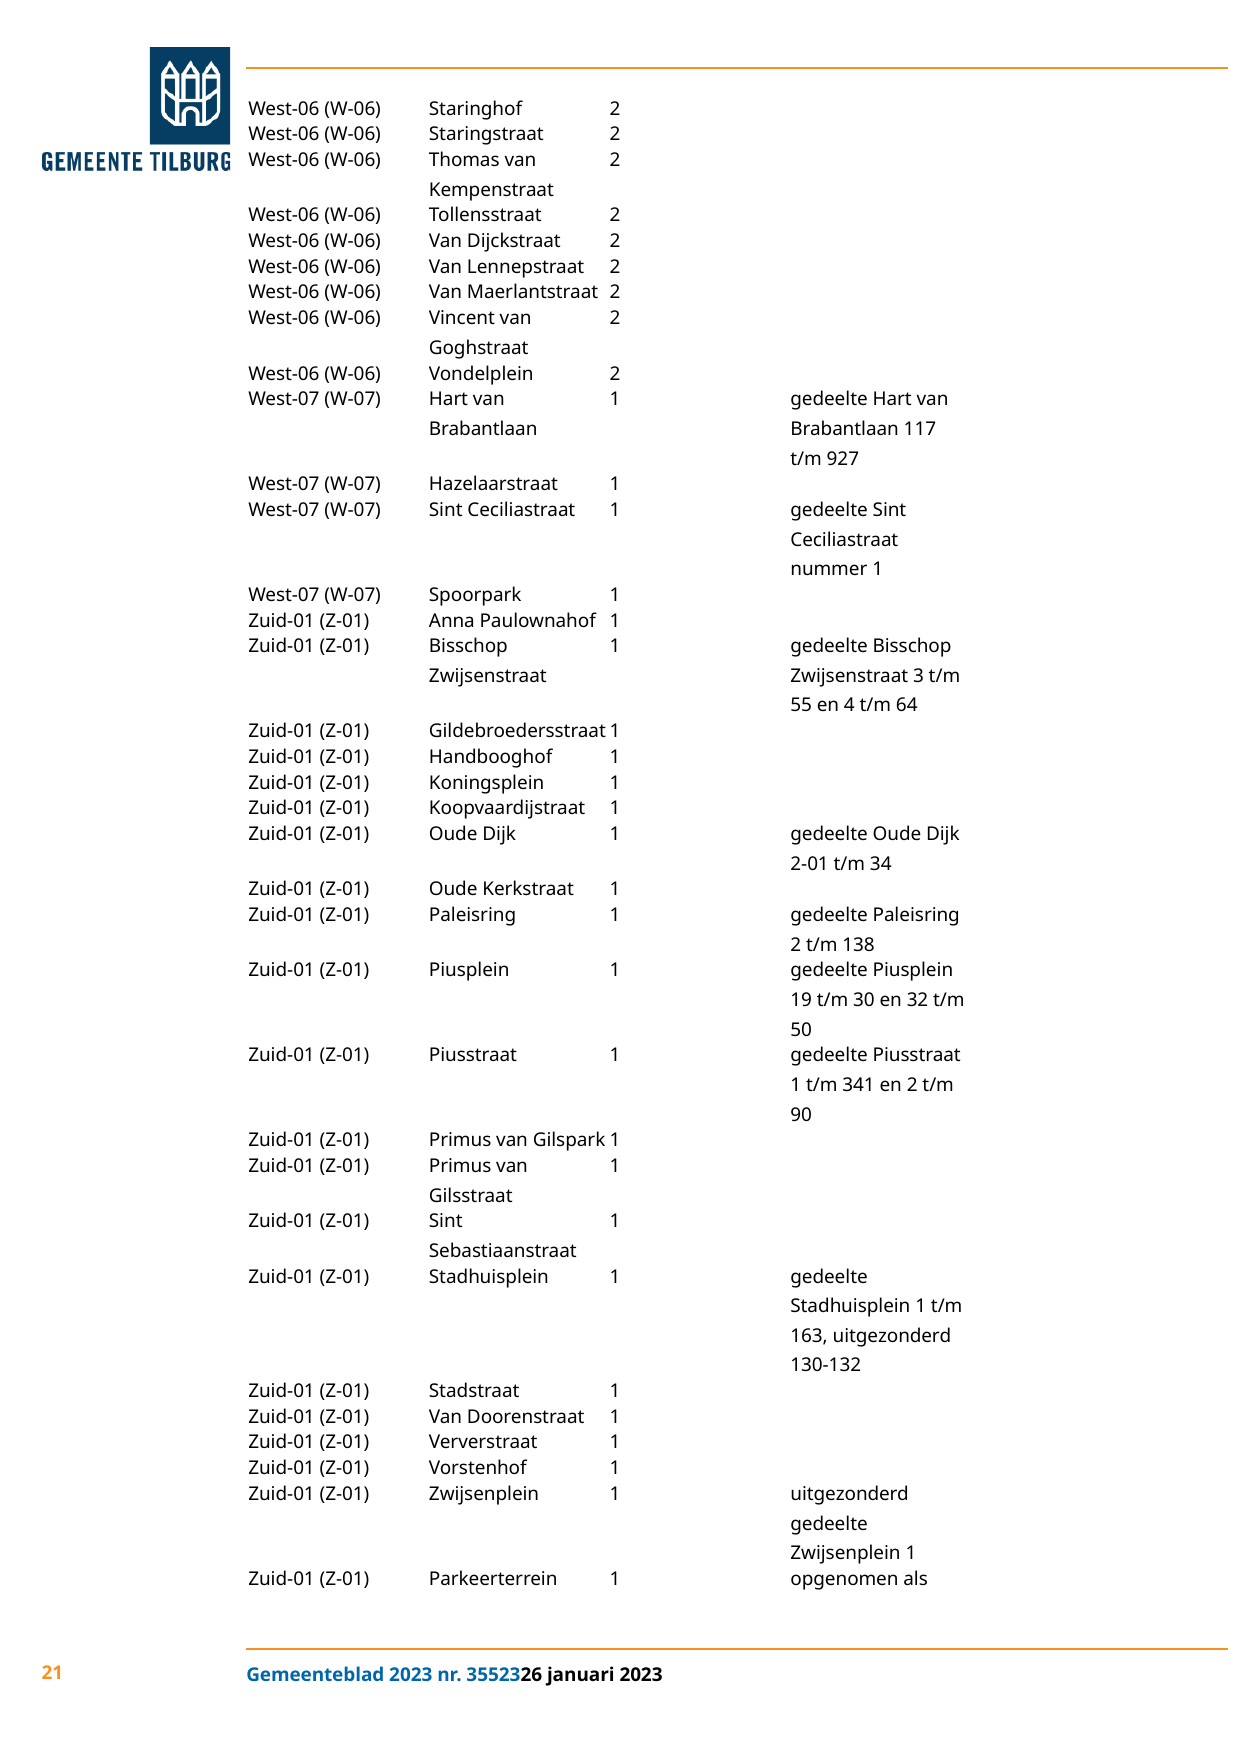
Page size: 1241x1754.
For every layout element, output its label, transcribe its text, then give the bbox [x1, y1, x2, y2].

table_cell [790, 1208, 971, 1263]
table_cell 1 [609, 1377, 790, 1403]
table_cell [790, 253, 971, 279]
table_cell [790, 718, 971, 743]
table_cell Zuid-01 (Z-01) [248, 743, 429, 769]
table_cell Zuid-01 (Z-01) [248, 1263, 429, 1377]
table_cell Primus van Gilspark [429, 1126, 609, 1152]
table_cell Anna Paulownahof [429, 607, 609, 632]
table_cell [790, 795, 971, 820]
table_cell Oude Dijk [429, 820, 609, 876]
table_cell Vondelplein [429, 360, 609, 386]
table_cell 1 [609, 1042, 790, 1126]
table_cell 2 [609, 121, 790, 146]
table_cell opgenomen als [790, 1565, 971, 1591]
table_cell Oude Kerkstraat [429, 876, 609, 901]
table_cell 1 [609, 901, 790, 957]
table_cell Stadstraat [429, 1377, 609, 1403]
table_cell 1 [609, 743, 790, 769]
table_cell West-06 (W-06) [248, 146, 429, 202]
table_cell gedeelte Hart van Brabantlaan 117 t/m 927 [790, 386, 971, 470]
table_cell gedeelte Piusplein 19 t/m 30 en 32 t/m 50 [790, 957, 971, 1042]
table_cell Zuid-01 (Z-01) [248, 1152, 429, 1207]
table_cell West-06 (W-06) [248, 202, 429, 227]
table_cell gedeelte Oude Dijk 2-01 t/m 34 [790, 820, 971, 876]
table_cell Van Lennepstraat [429, 253, 609, 279]
table_cell 1 [609, 496, 790, 581]
table_cell Zuid-01 (Z-01) [248, 1455, 429, 1480]
table_cell [790, 360, 971, 386]
table_cell Piusplein [429, 957, 609, 1042]
table_cell Zuid-01 (Z-01) [248, 957, 429, 1042]
table_cell 2 [609, 305, 790, 360]
table_cell Vorstenhof [429, 1455, 609, 1480]
table_cell 2 [609, 279, 790, 304]
table_cell West-06 (W-06) [248, 279, 429, 304]
table_cell gedeelte Stadhuisplein 1 t/m 163, uitgezonderd 130-132 [790, 1263, 971, 1377]
table_cell Zuid-01 (Z-01) [248, 1208, 429, 1263]
table_cell [790, 769, 971, 794]
table_cell Handbooghof [429, 743, 609, 769]
table_cell Zuid-01 (Z-01) [248, 718, 429, 743]
table_cell Koningsplein [429, 769, 609, 794]
table_cell Zuid-01 (Z-01) [248, 795, 429, 820]
table_cell [790, 305, 971, 360]
table_cell Sint Sebastiaanstraat [429, 1208, 609, 1263]
table_cell 1 [609, 581, 790, 607]
table_cell Spoorpark [429, 581, 609, 607]
table_cell 1 [609, 1403, 790, 1429]
table_cell [790, 1403, 971, 1429]
table_cell Parkeerterrein [429, 1565, 609, 1591]
table_cell 2 [609, 95, 790, 121]
table_cell 1 [609, 876, 790, 901]
table_cell Zuid-01 (Z-01) [248, 1480, 429, 1565]
table_cell 1 [609, 1126, 790, 1152]
table_cell West-06 (W-06) [248, 121, 429, 146]
table_cell Gildebroedersstraat [429, 718, 609, 743]
table_cell [790, 1126, 971, 1152]
table_cell Thomas van Kempenstraat [429, 146, 609, 202]
table_cell 1 [609, 769, 790, 794]
table_cell 1 [609, 1565, 790, 1591]
table_cell 2 [609, 227, 790, 253]
table_cell Stadhuisplein [429, 1263, 609, 1377]
table_cell 1 [609, 386, 790, 470]
table_cell West-07 (W-07) [248, 386, 429, 470]
table_cell 2 [609, 253, 790, 279]
table_cell [790, 95, 971, 121]
table_cell Zuid-01 (Z-01) [248, 1429, 429, 1454]
table_cell Hazelaarstraat [429, 470, 609, 496]
table_cell gedeelte Paleisring 2 t/m 138 [790, 901, 971, 957]
table_cell Van Dijckstraat [429, 227, 609, 253]
table_cell West-07 (W-07) [248, 470, 429, 496]
table_cell [790, 743, 971, 769]
table_cell 1 [609, 1480, 790, 1565]
table_cell Koopvaardijstraat [429, 795, 609, 820]
table_cell Zuid-01 (Z-01) [248, 1042, 429, 1126]
table_cell 1 [609, 820, 790, 876]
table_cell Sint Ceciliastraat [429, 496, 609, 581]
table_cell 1 [609, 718, 790, 743]
table_cell 2 [609, 146, 790, 202]
table_cell Zwijsenplein [429, 1480, 609, 1565]
table_cell West-07 (W-07) [248, 581, 429, 607]
table_cell 1 [609, 607, 790, 632]
table_cell Vincent van Goghstraat [429, 305, 609, 360]
table_cell West-07 (W-07) [248, 496, 429, 581]
table_cell uitgezonderd gedeelte Zwijsenplein 1 [790, 1480, 971, 1565]
table_cell [790, 876, 971, 901]
table_cell West-06 (W-06) [248, 253, 429, 279]
table_cell [790, 1429, 971, 1454]
table_cell Staringhof [429, 95, 609, 121]
table_cell Zuid-01 (Z-01) [248, 876, 429, 901]
table_cell 1 [609, 1208, 790, 1263]
table_cell gedeelte Sint Ceciliastraat nummer 1 [790, 496, 971, 581]
table_cell Staringstraat [429, 121, 609, 146]
table_cell 1 [609, 795, 790, 820]
table_cell [790, 202, 971, 227]
table_cell 1 [609, 633, 790, 717]
table_cell Primus van Gilsstraat [429, 1152, 609, 1207]
table_cell 1 [609, 470, 790, 496]
table_cell West-06 (W-06) [248, 305, 429, 360]
table_cell 1 [609, 1152, 790, 1207]
table_cell Zuid-01 (Z-01) [248, 1565, 429, 1591]
table_cell 1 [609, 957, 790, 1042]
table_cell [790, 279, 971, 304]
table_cell Zuid-01 (Z-01) [248, 820, 429, 876]
table_cell 1 [609, 1263, 790, 1377]
table_cell Zuid-01 (Z-01) [248, 633, 429, 717]
table_cell Piusstraat [429, 1042, 609, 1126]
picture [41, 47, 231, 172]
table_cell [790, 581, 971, 607]
table_cell West-06 (W-06) [248, 360, 429, 386]
table_cell Tollensstraat [429, 202, 609, 227]
table_cell [790, 146, 971, 202]
table_cell [790, 470, 971, 496]
table_cell [790, 1377, 971, 1403]
table_cell Bisschop Zwijsenstraat [429, 633, 609, 717]
table_cell gedeelte Bisschop Zwijsenstraat 3 t/m 55 en 4 t/m 64 [790, 633, 971, 717]
table_cell Ververstraat [429, 1429, 609, 1454]
table_cell [790, 607, 971, 632]
table_cell Hart van Brabantlaan [429, 386, 609, 470]
table_cell [790, 1455, 971, 1480]
table_cell Zuid-01 (Z-01) [248, 607, 429, 632]
table_cell Zuid-01 (Z-01) [248, 1377, 429, 1403]
table_cell West-06 (W-06) [248, 227, 429, 253]
table_cell [790, 1152, 971, 1207]
table_cell [790, 227, 971, 253]
table_cell [790, 121, 971, 146]
table_cell Zuid-01 (Z-01) [248, 1403, 429, 1429]
table_cell Zuid-01 (Z-01) [248, 1126, 429, 1152]
table_cell Van Maerlantstraat [429, 279, 609, 304]
table_cell Van Doorenstraat [429, 1403, 609, 1429]
table_cell Zuid-01 (Z-01) [248, 901, 429, 957]
table_cell Zuid-01 (Z-01) [248, 769, 429, 794]
table_cell 1 [609, 1429, 790, 1454]
table_cell 2 [609, 360, 790, 386]
table_cell West-06 (W-06) [248, 95, 429, 121]
table_cell Paleisring [429, 901, 609, 957]
table_cell gedeelte Piusstraat 1 t/m 341 en 2 t/m 90 [790, 1042, 971, 1126]
table_cell 1 [609, 1455, 790, 1480]
table_cell 2 [609, 202, 790, 227]
